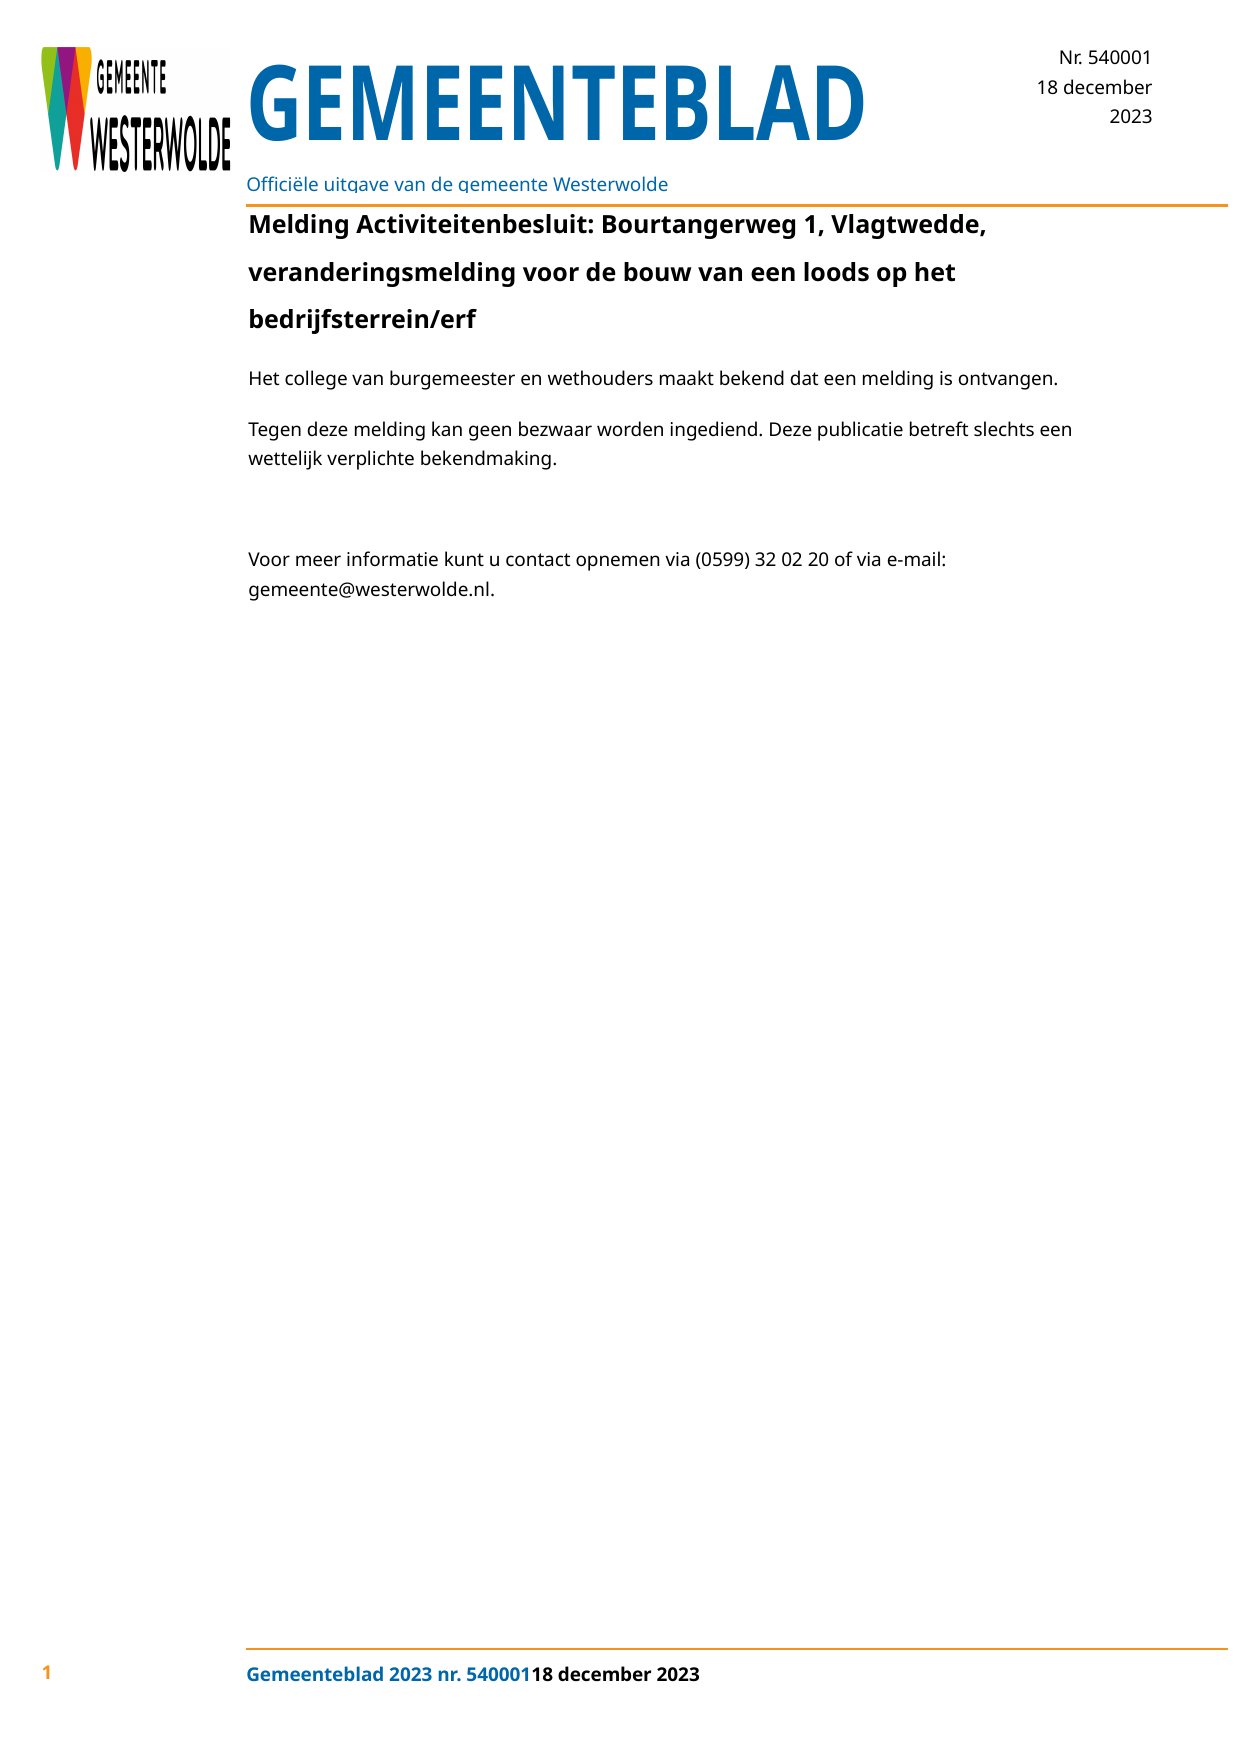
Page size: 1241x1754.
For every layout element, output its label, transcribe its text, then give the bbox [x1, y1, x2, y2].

text Het college van burgemeester en wethouders maakt bekend dat een melding is ontvangen. [248, 366, 1152, 391]
picture [41, 47, 231, 172]
text Tegen deze melding kan geen bezwaar worden ingediend. Deze publicatie betreft slechts een wettelijk verplichte bekendmaking. [248, 416, 1152, 471]
text Voor meer informatie kunt u contact opnemen via (0599) 32 02 20 of via e-mail: gemeente@westerwolde.nl. [248, 546, 1152, 602]
text Melding Activiteitenbesluit: Bourtangerweg 1, Vlagtwedde, veranderingsmelding voor de bouw van een loods op het bedrijfsterrein/erf [248, 207, 1152, 336]
